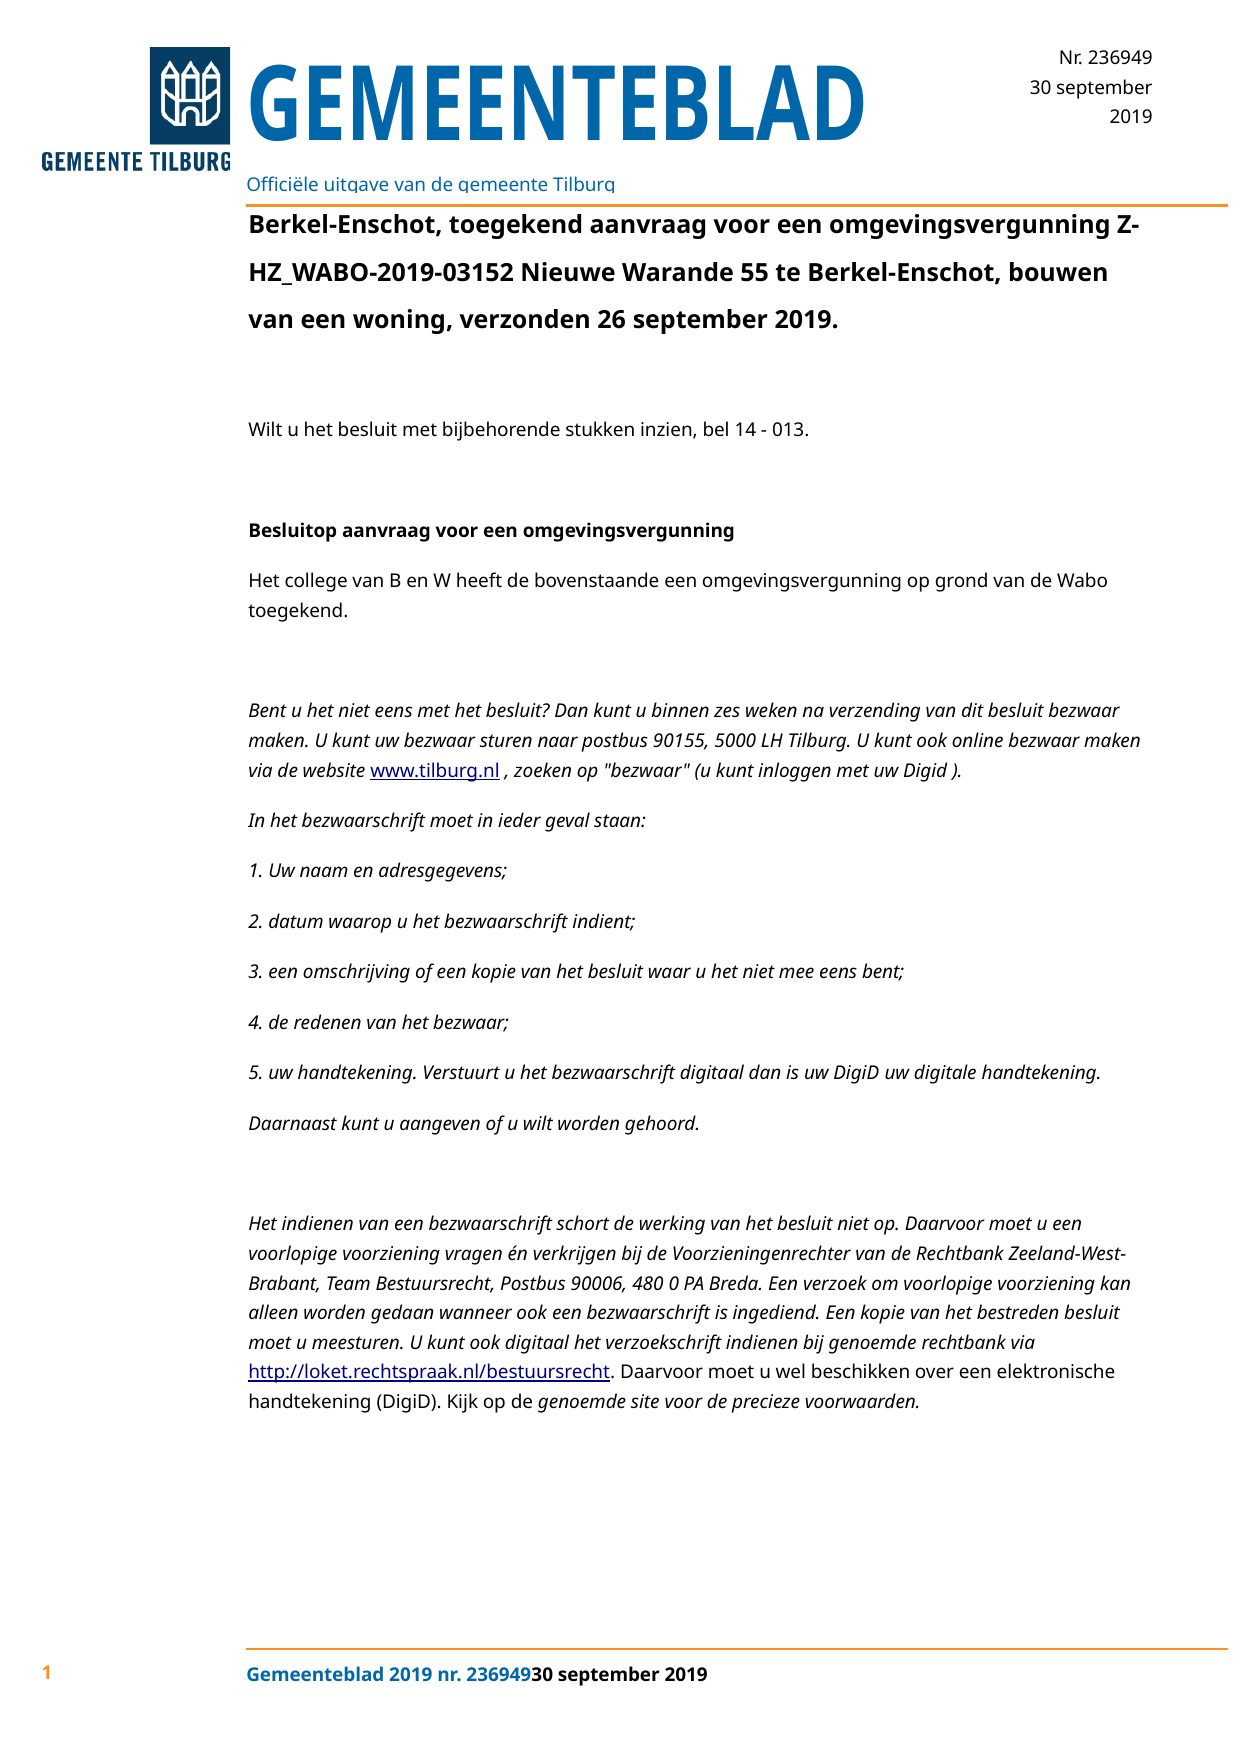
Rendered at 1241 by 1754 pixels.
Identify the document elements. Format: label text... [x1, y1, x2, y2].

text Berkel-Enschot, toegekend aanvraag voor een omgevingsvergunning Z-HZ_WABO-2019-03152 Nieuwe Warande 55 te Berkel-Enschot, bouwen van een woning, verzonden 26 september 2019. [248, 207, 1152, 336]
text 1. Uw naam en adresgegevens; [248, 858, 1152, 883]
text 5. uw handtekening. Verstuurt u het bezwaarschrift digitaal dan is uw DigiD uw digitale handtekening. [248, 1059, 1152, 1085]
text In het bezwaarschrift moet in ieder geval staan: [248, 807, 1152, 833]
text Het indienen van een bezwaarschrift schort de werking van het besluit niet op. Daarvoor moet u een voorlopige voorziening vragen én verkrijgen bij de Voorzieningenrechter van de Rechtbank Zeeland-West-Brabant, Team Bestuursrecht, Postbus 90006, 480 0 PA Breda. Een verzoek om voorlopige voorziening kan alleen worden gedaan wanneer ook een bezwaarschrift is ingediend. Een kopie van het bestreden besluit moet u meesturen. U kunt ook digitaal het verzoekschrift indienen bij genoemde rechtbank via http://loket.rechtspraak.nl/bestuursrecht. Daarvoor moet u wel beschikken over een elektronische handtekening (DigiD). Kijk op de genoemde site voor de precieze voorwaarden. [248, 1211, 1152, 1414]
text 3. een omschrijving of een kopie van het besluit waar u het niet mee eens bent; [248, 958, 1152, 984]
text Wilt u het besluit met bijbehorende stukken inzien, bel 14 - 013. [248, 416, 1152, 442]
text Daarnaast kunt u aangeven of u wilt worden gehoord. [248, 1110, 1152, 1135]
text Besluitop aanvraag voor een omgevingsvergunning [248, 517, 1152, 542]
picture [41, 47, 231, 172]
text Bent u het niet eens met het besluit? Dan kunt u binnen zes weken na verzending van dit besluit bezwaar maken. U kunt uw bezwaar sturen naar postbus 90155, 5000 LH Tilburg. U kunt ook online bezwaar maken via de website www.tilburg.nl , zoeken op "bezwaar" (u kunt inloggen met uw Digid ). [248, 698, 1152, 782]
text Het college van B en W heeft de bovenstaande een omgevingsvergunning op grond van de Wabo toegekend. [248, 567, 1152, 622]
text 4. de redenen van het bezwaar; [248, 1009, 1152, 1034]
text 2. datum waarop u het bezwaarschrift indient; [248, 908, 1152, 934]
